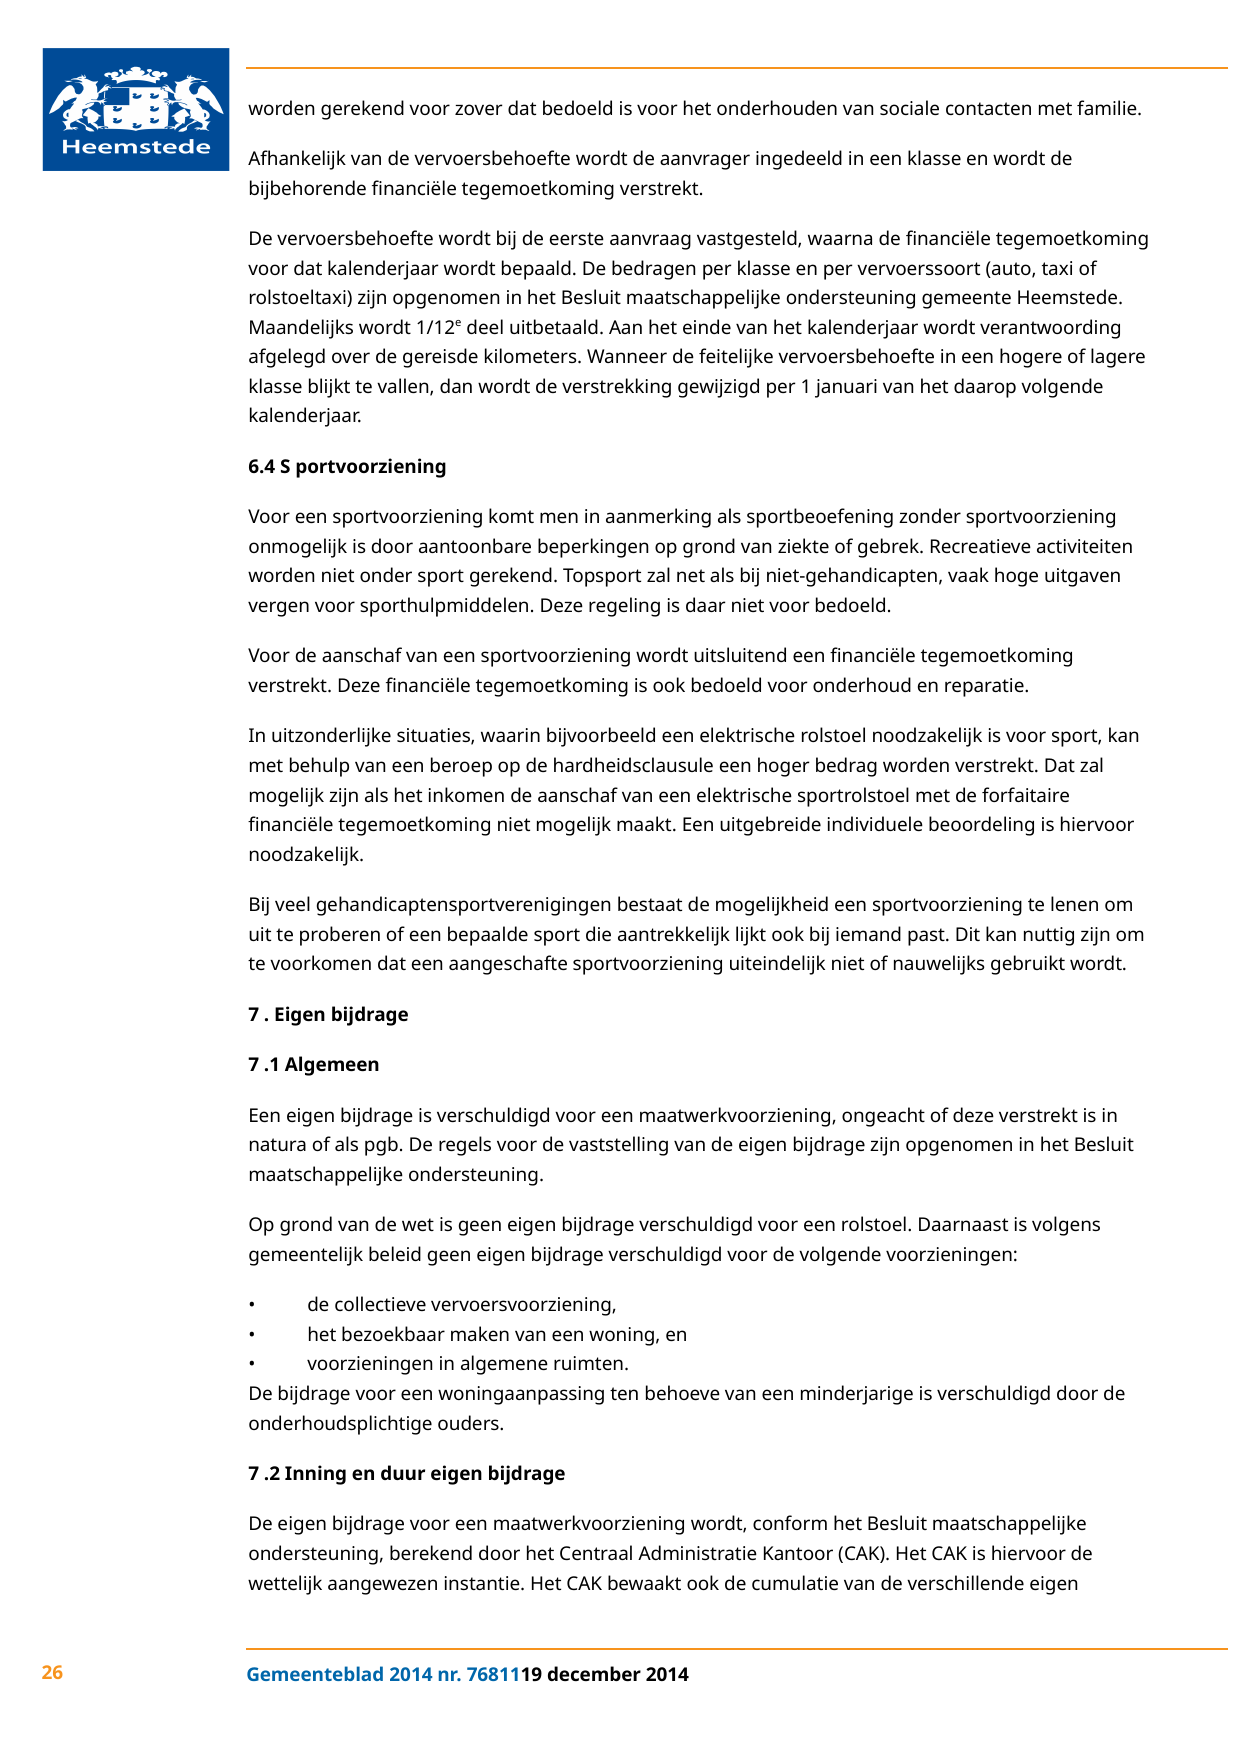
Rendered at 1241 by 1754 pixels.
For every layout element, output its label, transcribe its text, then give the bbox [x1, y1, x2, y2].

text Bij veel gehandicaptensportverenigingen bestaat de mogelijkheid een sportvoorziening te lenen om uit te proberen of een bepaalde sport die aantrekkelijk lijkt ook bij iemand past. Dit kan nuttig zijn om te voorkomen dat een aangeschafte sportvoorziening uiteindelijk niet of nauwelijks gebruikt wordt. [248, 891, 1152, 976]
text 6.4 S portvoorziening [248, 453, 1152, 479]
list voorzieningen in algemene ruimten. [248, 1351, 1152, 1376]
picture [41, 47, 231, 172]
list de collectieve vervoersvoorziening, [248, 1291, 1152, 1317]
text 7 .2 Inning en duur eigen bijdrage [248, 1460, 1152, 1486]
text De bijdrage voor een woningaanpassing ten behoeve van een minderjarige is verschuldigd door de onderhoudsplichtige ouders. [248, 1380, 1152, 1436]
text De eigen bijdrage voor een maatwerkvoorziening wordt, conform het Besluit maatschappelijke ondersteuning, berekend door het Centraal Administratie Kantoor (CAK). Het CAK is hiervoor de wettelijk aangewezen instantie. Het CAK bewaakt ook de cumulatie van de verschillende eigen [248, 1511, 1152, 1596]
text worden gerekend voor zover dat bedoeld is voor het onderhouden van sociale contacten met familie. [248, 95, 1152, 121]
text 7 . Eigen bijdrage [248, 1001, 1152, 1027]
text 7 .1 Algemeen [248, 1051, 1152, 1077]
text Afhankelijk van de vervoersbehoefte wordt de aanvrager ingedeeld in een klasse en wordt de bijbehorende financiële tegemoetkoming verstrekt. [248, 145, 1152, 201]
text Voor de aanschaf van een sportvoorziening wordt uitsluitend een financiële tegemoetkoming verstrekt. Deze financiële tegemoetkoming is ook bedoeld voor onderhoud en reparatie. [248, 643, 1152, 698]
text De vervoersbehoefte wordt bij de eerste aanvraag vastgesteld, waarna de financiële tegemoetkoming voor dat kalenderjaar wordt bepaald. De bedragen per klasse en per vervoerssoort (auto, taxi of rolstoeltaxi) zijn opgenomen in het Besluit maatschappelijke ondersteuning gemeente Heemstede. Maandelijks wordt 1/12e deel uitbetaald. Aan het einde van het kalenderjaar wordt verantwoording afgelegd over de gereisde kilometers. Wanneer de feitelijke vervoersbehoefte in een hogere of lagere klasse blijkt te vallen, dan wordt de verstrekking gewijzigd per 1 januari van het daarop volgende kalenderjaar. [248, 225, 1152, 428]
text In uitzonderlijke situaties, waarin bijvoorbeeld een elektrische rolstoel noodzakelijk is voor sport, kan met behulp van een beroep op de hardheidsclausule een hoger bedrag worden verstrekt. Dat zal mogelijk zijn als het inkomen de aanschaf van een elektrische sportrolstoel met de forfaitaire financiële tegemoetkoming niet mogelijk maakt. Een uitgebreide individuele beoordeling is hiervoor noodzakelijk. [248, 723, 1152, 867]
text Voor een sportvoorziening komt men in aanmerking als sportbeoefening zonder sportvoorziening onmogelijk is door aantoonbare beperkingen op grond van ziekte of gebrek. Recreatieve activiteiten worden niet onder sport gerekend. Topsport zal net als bij niet-gehandicapten, vaak hoge uitgaven vergen voor sporthulpmiddelen. Deze regeling is daar niet voor bedoeld. [248, 503, 1152, 618]
text Een eigen bijdrage is verschuldigd voor een maatwerkvoorziening, ongeacht of deze verstrekt is in natura of als pgb. De regels voor de vaststelling van de eigen bijdrage zijn opgenomen in het Besluit maatschappelijke ondersteuning. [248, 1102, 1152, 1187]
text Op grond van de wet is geen eigen bijdrage verschuldigd voor een rolstoel. Daarnaast is volgens gemeentelijk beleid geen eigen bijdrage verschuldigd voor de volgende voorzieningen: [248, 1211, 1152, 1267]
list het bezoekbaar maken van een woning, en [248, 1321, 1152, 1347]
